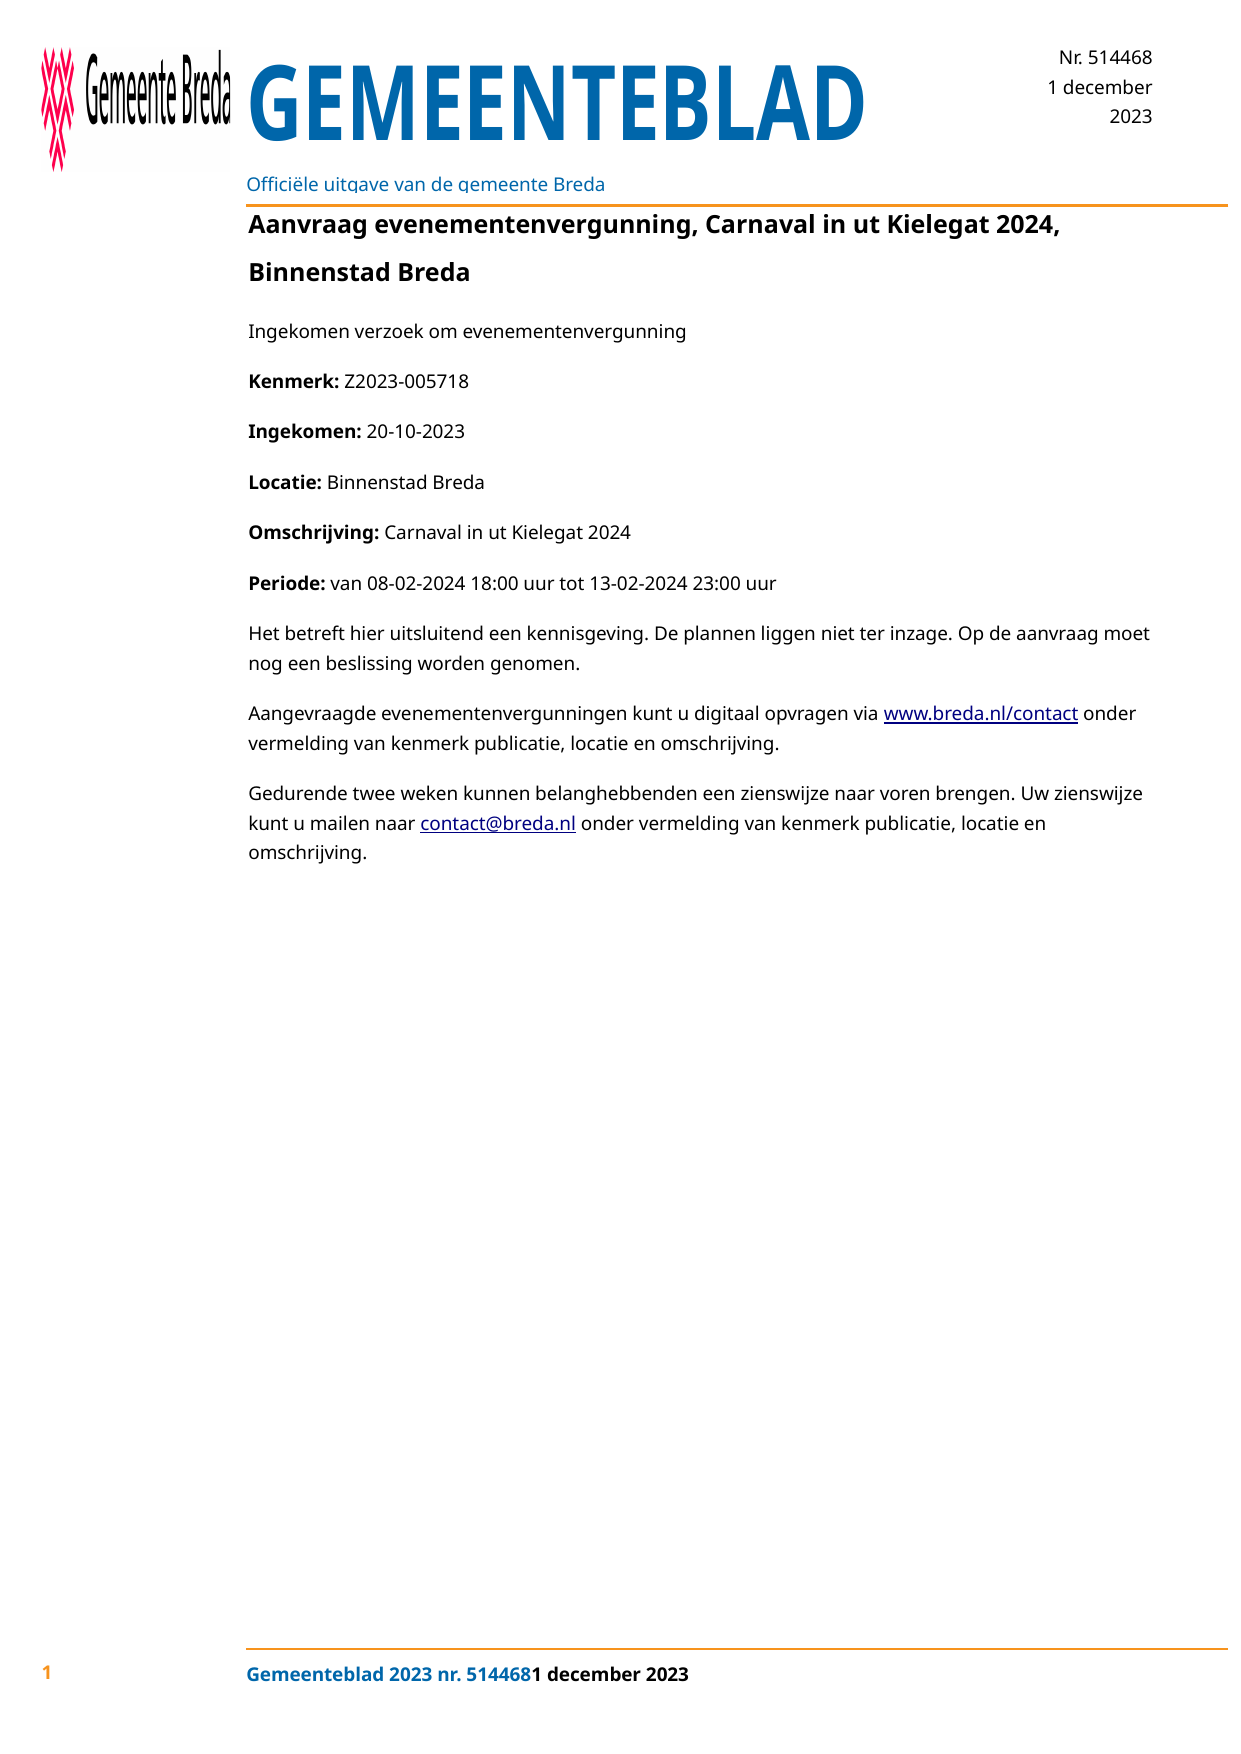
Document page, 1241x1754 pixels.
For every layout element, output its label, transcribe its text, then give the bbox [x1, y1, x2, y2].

text Ingekomen: 20-10-2023 [248, 419, 1152, 444]
text Ingekomen verzoek om evenementenvergunning [248, 318, 1152, 344]
text Gedurende twee weken kunnen belanghebbenden een zienswijze naar voren brengen. Uw zienswijze kunt u mailen naar contact@breda.nl onder vermelding van kenmerk publicatie, locatie en omschrijving. [248, 780, 1152, 865]
text Omschrijving: Carnaval in ut Kielegat 2024 [248, 519, 1152, 545]
text Periode: van 08-02-2024 18:00 uur tot 13-02-2024 23:00 uur [248, 570, 1152, 596]
text Aangevraagde evenementenvergunningen kunt u digitaal opvragen via www.breda.nl/contact onder vermelding van kenmerk publicatie, locatie en omschrijving. [248, 700, 1152, 756]
text Het betreft hier uitsluitend een kennisgeving. De plannen liggen niet ter inzage. Op de aanvraag moet nog een beslissing worden genomen. [248, 620, 1152, 676]
text Aanvraag evenementenvergunning, Carnaval in ut Kielegat 2024, Binnenstad Breda [248, 207, 1152, 288]
text Kenmerk: Z2023-005718 [248, 368, 1152, 394]
picture [41, 47, 231, 172]
text Locatie: Binnenstad Breda [248, 469, 1152, 495]
